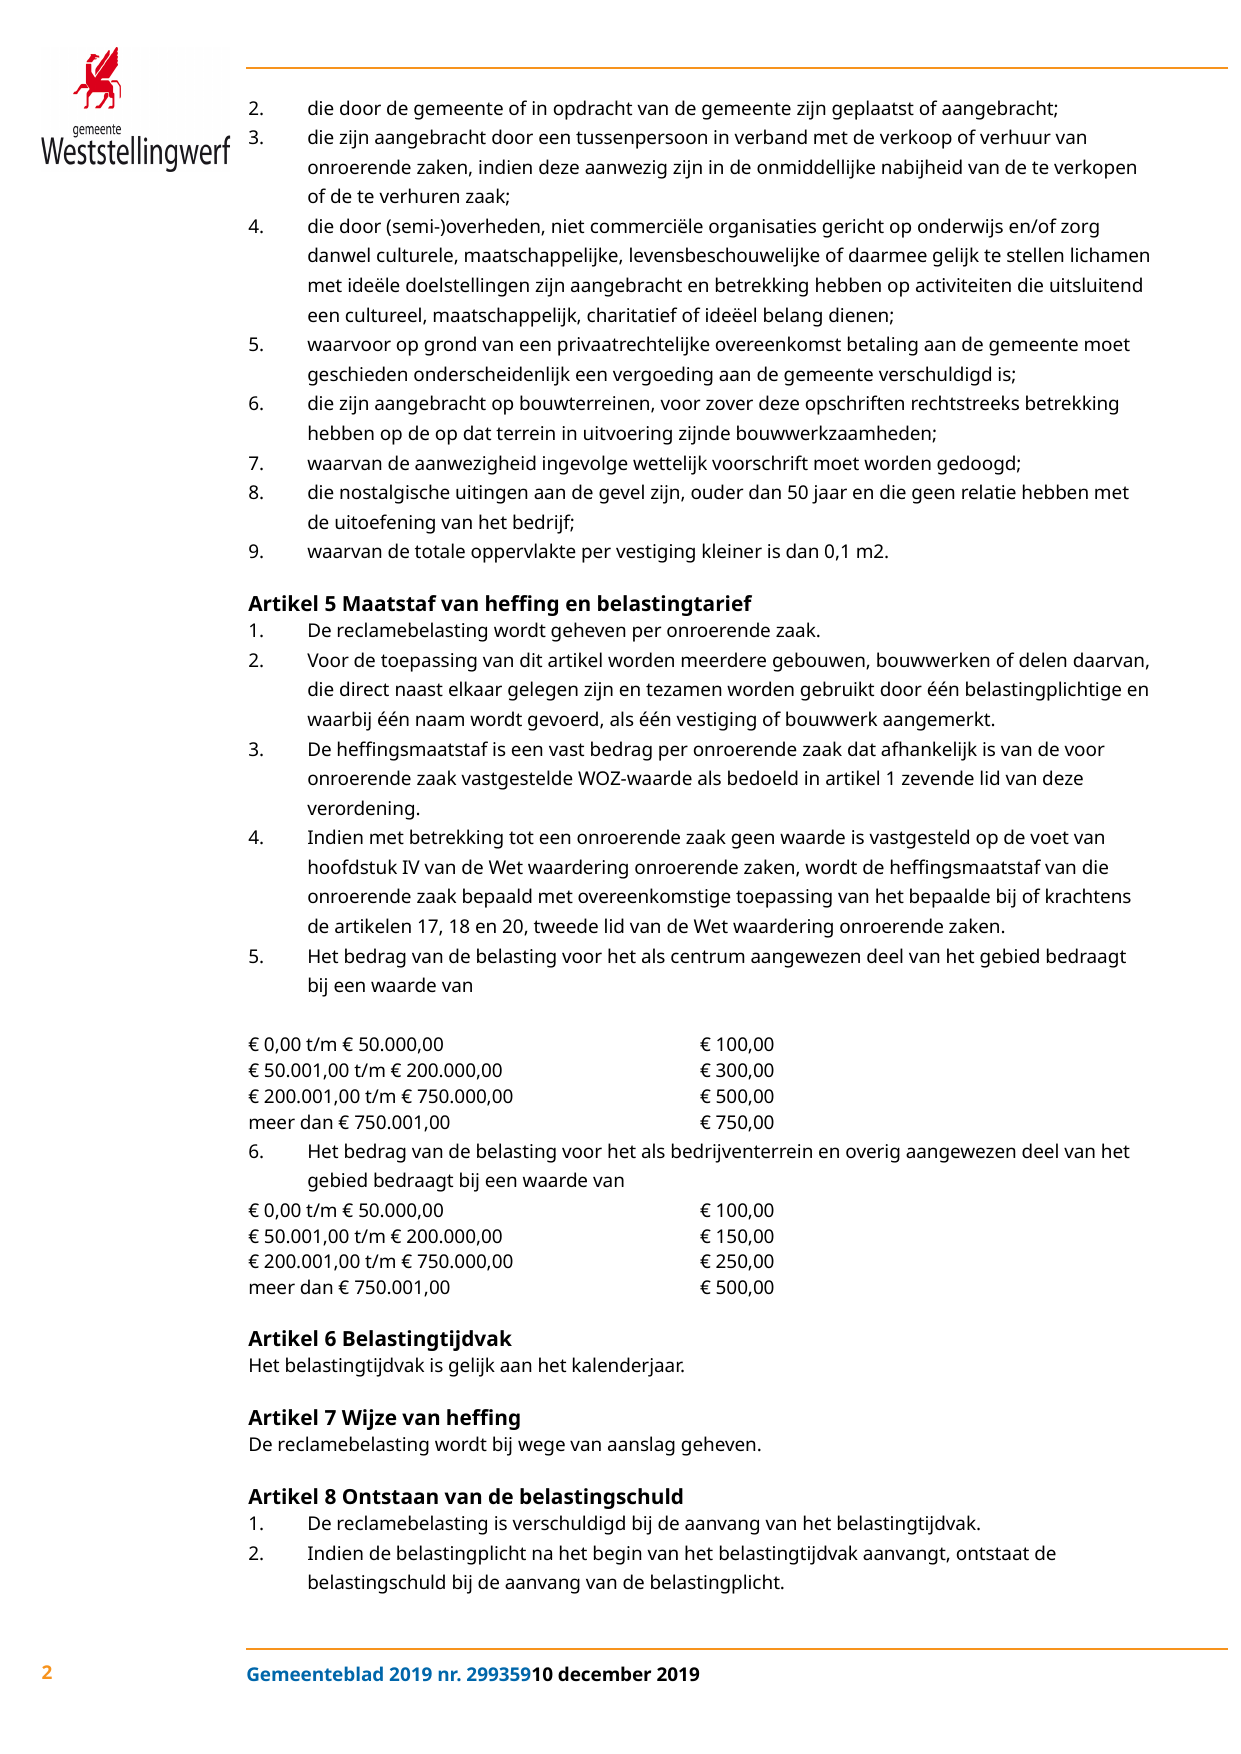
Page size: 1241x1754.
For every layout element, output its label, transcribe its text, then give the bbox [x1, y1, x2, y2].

list Het bedrag van de belasting voor het als centrum aangewezen deel van het gebied bedraagt bij een waarde van [248, 943, 1152, 998]
table_cell € 250,00 [700, 1249, 1152, 1274]
list die zijn aangebracht door een tussenpersoon in verband met de verkoop of verhuur van onroerende zaken, indien deze aanwezig zijn in de onmiddellijke nabijheid van de te verkopen of de te verhuren zaak; [248, 124, 1152, 209]
table_cell € 500,00 [700, 1274, 1152, 1300]
table_cell € 300,00 [700, 1058, 1152, 1083]
list Voor de toepassing van dit artikel worden meerdere gebouwen, bouwwerken of delen daarvan, die direct naast elkaar gelegen zijn en tezamen worden gebruikt door één belastingplichtige en waarbij één naam wordt gevoerd, als één vestiging of bouwwerk aangemerkt. [248, 647, 1152, 732]
list De reclamebelasting is verschuldigd bij de aanvang van het belastingtijdvak. [248, 1510, 1152, 1536]
table_cell meer dan € 750.001,00 [248, 1274, 700, 1300]
list waarvan de totale oppervlakte per vestiging kleiner is dan 0,1 m2. [248, 538, 1152, 564]
table_cell € 50.001,00 t/m € 200.000,00 [248, 1223, 700, 1248]
list waarvan de aanwezigheid ingevolge wettelijk voorschrift moet worden gedoogd; [248, 450, 1152, 476]
list Indien de belastingplicht na het begin van het belastingtijdvak aanvangt, ontstaat de belastingschuld bij de aanvang van de belastingplicht. [248, 1540, 1152, 1595]
table_cell € 200.001,00 t/m € 750.000,00 [248, 1083, 700, 1109]
table_cell € 50.001,00 t/m € 200.000,00 [248, 1058, 700, 1083]
list De reclamebelasting wordt geheven per onroerende zaak. [248, 617, 1152, 643]
table_cell € 750,00 [700, 1109, 1152, 1134]
list die zijn aangebracht op bouwterreinen, voor zover deze opschriften rechtstreeks betrekking hebben op de op dat terrein in uitvoering zijnde bouwwerkzaamheden; [248, 391, 1152, 446]
list die door (semi-)overheden, niet commerciële organisaties gericht op onderwijs en/of zorg danwel culturele, maatschappelijke, levensbeschouwelijke of daarmee gelijk te stellen lichamen met ideële doelstellingen zijn aangebracht en betrekking hebben op activiteiten die uitsluitend een cultureel, maatschappelijk, charitatief of ideëel belang dienen; [248, 213, 1152, 328]
table_cell € 500,00 [700, 1083, 1152, 1109]
table_cell meer dan € 750.001,00 [248, 1109, 700, 1134]
list die door de gemeente of in opdracht van de gemeente zijn geplaatst of aangebracht; [248, 95, 1152, 121]
table_header € 0,00 t/m € 50.000,00 [248, 1197, 700, 1223]
text Artikel 8 Ontstaan van de belastingschuld [248, 1482, 1152, 1510]
table_header € 100,00 [700, 1032, 1152, 1057]
picture [41, 47, 231, 172]
text Het belastingtijdvak is gelijk aan het kalenderjaar. [248, 1352, 1152, 1378]
list Indien met betrekking tot een onroerende zaak geen waarde is vastgesteld op de voet van hoofdstuk IV van de Wet waardering onroerende zaken, wordt de heffingsmaatstaf van die onroerende zaak bepaald met overeenkomstige toepassing van het bepaalde bij of krachtens de artikelen 17, 18 en 20, tweede lid van de Wet waardering onroerende zaken. [248, 824, 1152, 939]
list Het bedrag van de belasting voor het als bedrijventerrein en overig aangewezen deel van het gebied bedraagt bij een waarde van [248, 1138, 1152, 1193]
list waarvoor op grond van een privaatrechtelijke overeenkomst betaling aan de gemeente moet geschieden onderscheidenlijk een vergoeding aan de gemeente verschuldigd is; [248, 331, 1152, 387]
list die nostalgische uitingen aan de gevel zijn, ouder dan 50 jaar en die geen relatie hebben met de uitoefening van het bedrijf; [248, 479, 1152, 535]
table_cell € 150,00 [700, 1223, 1152, 1248]
text Artikel 5 Maatstaf van heffing en belastingtarief [248, 589, 1152, 617]
table_cell € 200.001,00 t/m € 750.000,00 [248, 1249, 700, 1274]
text De reclamebelasting wordt bij wege van aanslag geheven. [248, 1431, 1152, 1457]
table_header € 0,00 t/m € 50.000,00 [248, 1032, 700, 1057]
text Artikel 7 Wijze van heffing [248, 1403, 1152, 1431]
table_header € 100,00 [700, 1197, 1152, 1223]
list De heffingsmaatstaf is een vast bedrag per onroerende zaak dat afhankelijk is van de voor onroerende zaak vastgestelde WOZ-waarde als bedoeld in artikel 1 zevende lid van deze verordening. [248, 736, 1152, 821]
text Artikel 6 Belastingtijdvak [248, 1324, 1152, 1352]
